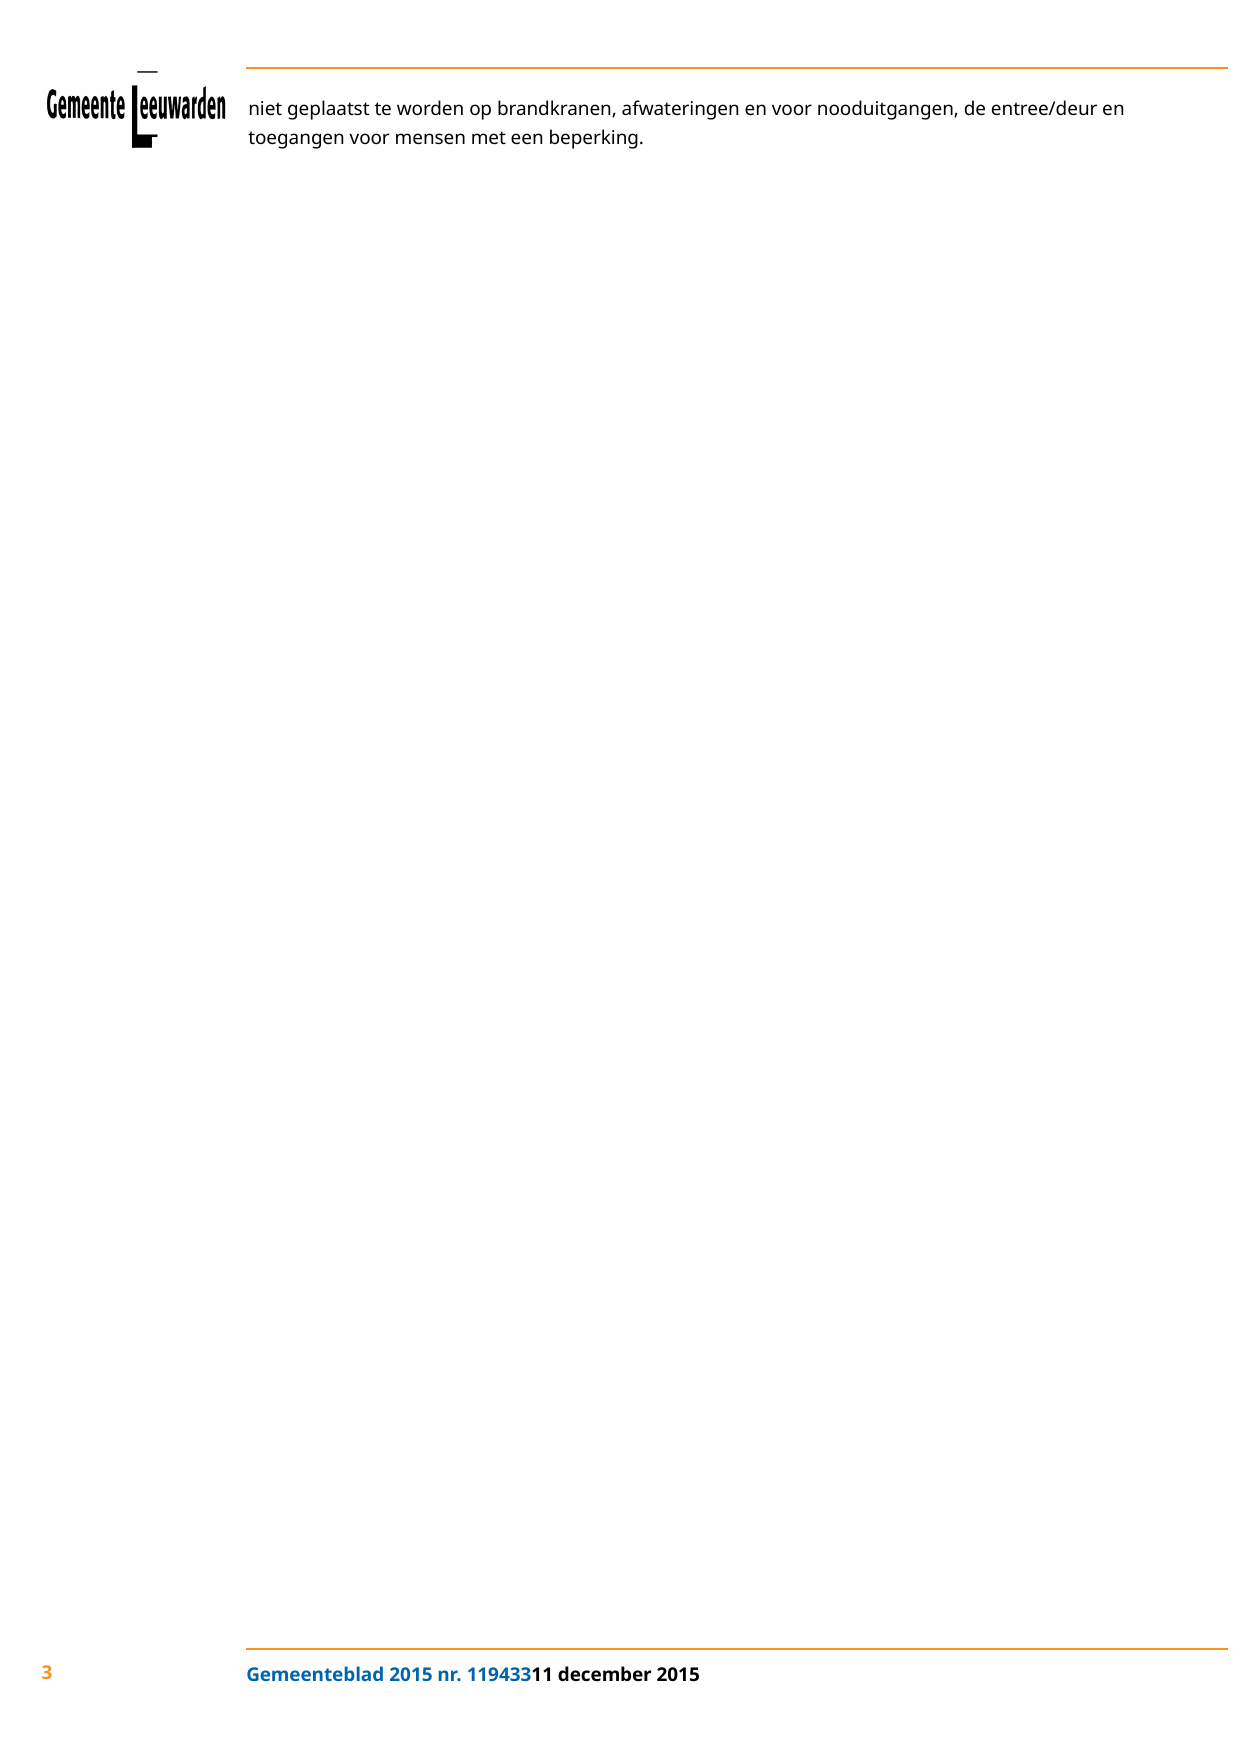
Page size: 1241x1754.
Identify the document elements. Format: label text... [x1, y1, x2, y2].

text niet geplaatst te worden op brandkranen, afwateringen en voor nooduitgangen, de entree/deur en toegangen voor mensen met een beperking. [248, 95, 1152, 150]
picture [41, 47, 231, 172]
